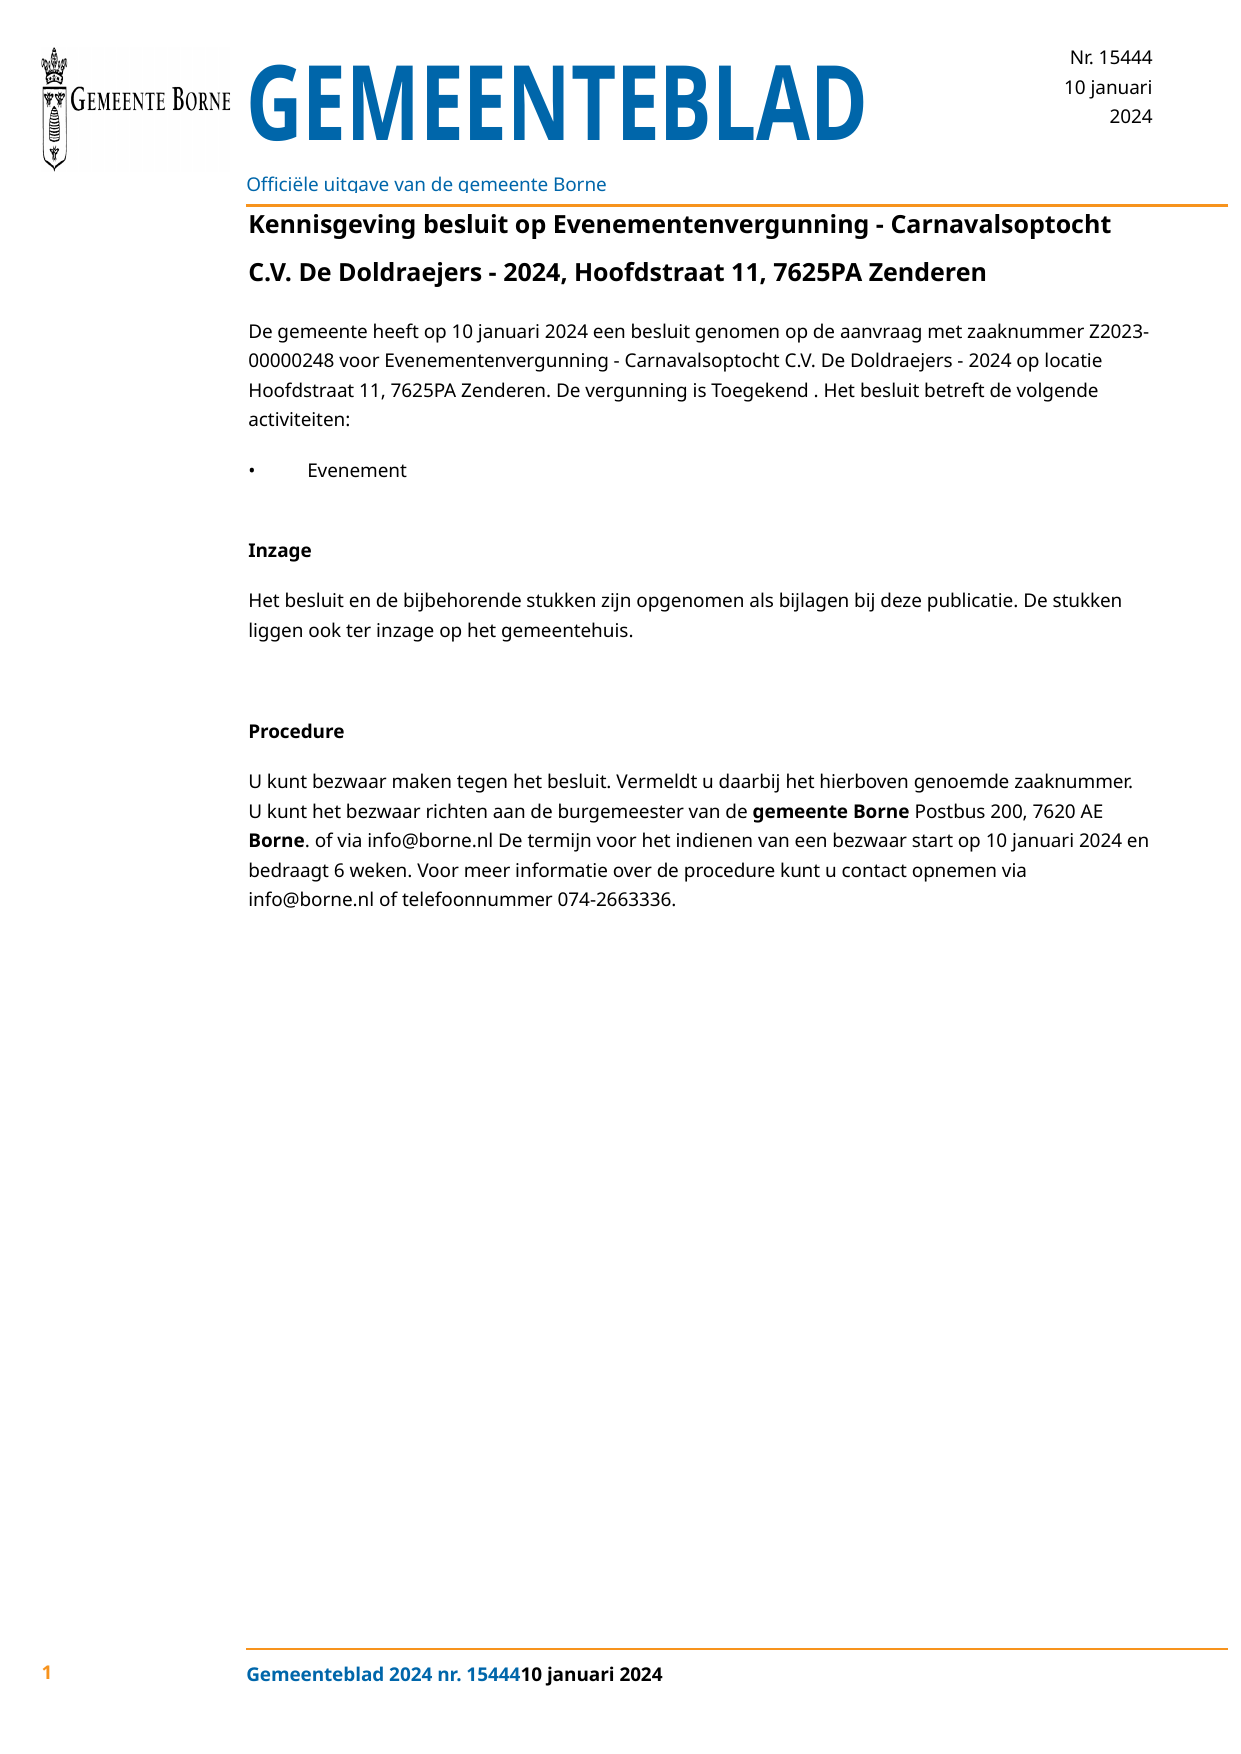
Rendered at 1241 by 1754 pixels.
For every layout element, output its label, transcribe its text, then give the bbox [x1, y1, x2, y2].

text Kennisgeving besluit op Evenementenvergunning - Carnavalsoptocht C.V. De Doldraejers - 2024, Hoofdstraat 11, 7625PA Zenderen [248, 207, 1152, 288]
list Evenement [248, 457, 1152, 483]
picture [41, 47, 231, 172]
text Procedure [248, 718, 1152, 744]
text Inzage [248, 537, 1152, 563]
text De gemeente heeft op 10 januari 2024 een besluit genomen op de aanvraag met zaaknummer Z2023-00000248 voor Evenementenvergunning - Carnavalsoptocht C.V. De Doldraejers - 2024 op locatie Hoofdstraat 11, 7625PA Zenderen. De vergunning is Toegekend . Het besluit betreft de volgende activiteiten: [248, 318, 1152, 432]
text U kunt bezwaar maken tegen het besluit. Vermeldt u daarbij het hierboven genoemde zaaknummer. U kunt het bezwaar richten aan de burgemeester van de gemeente Borne Postbus 200, 7620 AE Borne. of via info@borne.nl De termijn voor het indienen van een bezwaar start op 10 januari 2024 en bedraagt 6 weken. Voor meer informatie over de procedure kunt u contact opnemen via info@borne.nl of telefoonnummer 074-2663336. [248, 768, 1152, 912]
text Het besluit en de bijbehorende stukken zijn opgenomen als bijlagen bij deze publicatie. De stukken liggen ook ter inzage op het gemeentehuis. [248, 587, 1152, 643]
